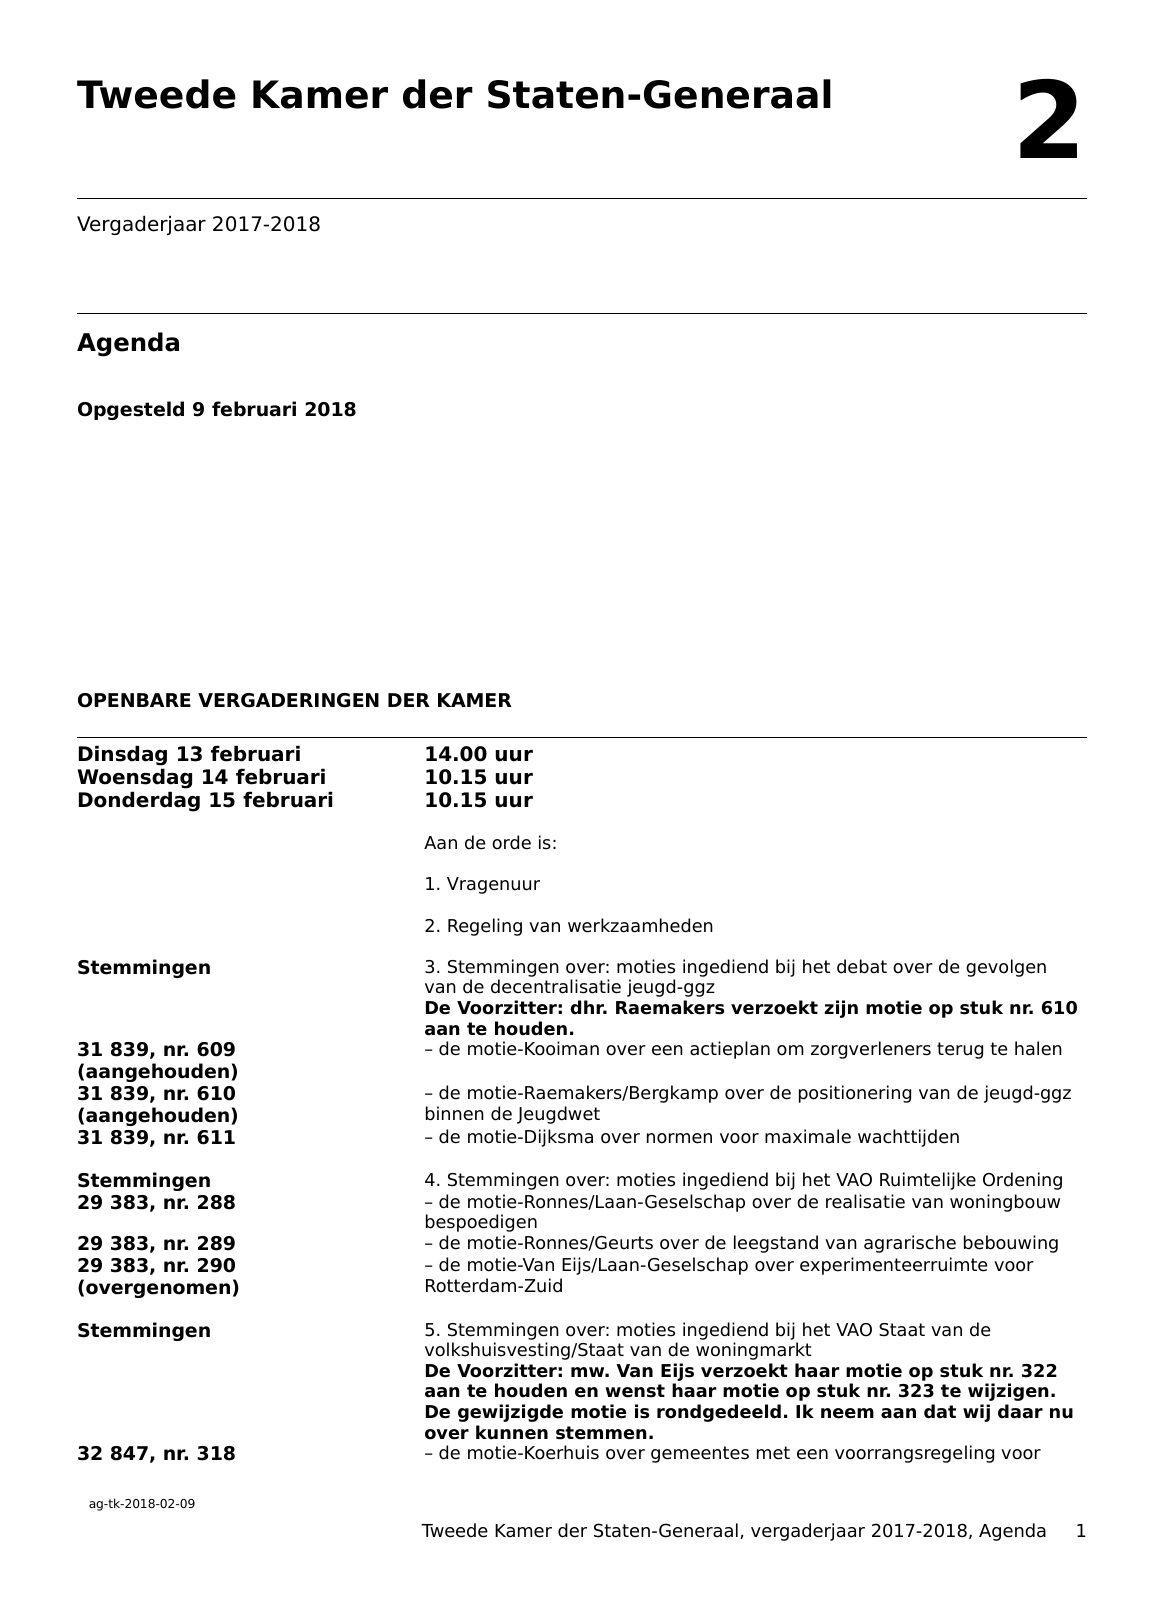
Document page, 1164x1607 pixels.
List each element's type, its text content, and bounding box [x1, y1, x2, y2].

table_cell [401, 789, 418, 812]
table_cell [401, 1149, 418, 1170]
table_cell Aan de orde is: [418, 833, 1087, 854]
table_cell 5. Stemmingen over: moties ingediend bij het VAO Staat van de volkshuisvesting/Staat van de woningmarkt [418, 1320, 1087, 1361]
table_cell [77, 813, 401, 833]
table_cell 1. Vragenuur [418, 874, 1087, 895]
table_cell [77, 1361, 401, 1443]
table_cell [77, 833, 401, 854]
table_cell [77, 998, 401, 1039]
table_cell – de motie-Raemakers/Bergkamp over de positionering van de jeugd-ggz binnen de Jeugdwet [418, 1083, 1087, 1127]
table_cell [418, 895, 1087, 916]
table_cell – de motie-Dijksma over normen voor maximale wachttijden [418, 1127, 1087, 1149]
table_cell [401, 1083, 418, 1127]
text Opgesteld 9 februari 2018 [77, 399, 1087, 421]
table_cell [401, 1127, 418, 1149]
table_cell [418, 813, 1087, 833]
table_cell 29 383, nr. 289 [77, 1233, 401, 1255]
table_cell [418, 1299, 1087, 1319]
table_cell [418, 854, 1087, 874]
table_cell 10.15 uur [418, 766, 1087, 789]
table_cell Stemmingen [77, 1320, 401, 1361]
subtitle OPENBARE VERGADERINGEN DER KAMER [77, 690, 1087, 712]
table_cell [418, 1149, 1087, 1170]
table_cell – de motie-Kooiman over een actieplan om zorgverleners terug te halen [418, 1039, 1087, 1083]
table_cell [401, 1299, 418, 1319]
table_header [401, 738, 418, 766]
table_cell [401, 957, 418, 998]
table_cell [77, 916, 401, 936]
table_cell 3. Stemmingen over: moties ingediend bij het debat over de gevolgen van de decentralisatie jeugd-ggz [418, 957, 1087, 998]
table_cell [401, 1170, 418, 1192]
table_cell [401, 1255, 418, 1299]
table_header 2 [886, 59, 1087, 198]
table_cell 4. Stemmingen over: moties ingediend bij het VAO Ruimtelijke Ordening [418, 1170, 1087, 1192]
table_header 14.00 uur [418, 738, 1087, 766]
table_cell [401, 916, 418, 936]
table_cell 32 847, nr. 318 [77, 1443, 401, 1465]
table_cell [401, 1192, 418, 1233]
table_cell Donderdag 15 februari [77, 789, 401, 812]
table_cell [77, 936, 401, 957]
table_header Dinsdag 13 februari [77, 738, 401, 766]
table_cell 29 383, nr. 290 (overgenomen) [77, 1255, 401, 1299]
table_cell Vergaderjaar 2017-2018 [77, 199, 1087, 313]
table_cell [401, 936, 418, 957]
table_cell [401, 1039, 418, 1083]
table_cell [401, 874, 418, 895]
table_cell De Voorzitter: dhr. Raemakers verzoekt zijn motie op stuk nr. 610 aan te houden. [418, 998, 1087, 1039]
table_cell [77, 874, 401, 895]
table_cell [77, 854, 401, 874]
table_cell 10.15 uur [418, 789, 1087, 812]
table_cell – de motie-Ronnes/Laan-Geselschap over de realisatie van woningbouw bespoedigen [418, 1192, 1087, 1233]
table_cell Stemmingen [77, 1170, 401, 1192]
table_cell 31 839, nr. 610 (aangehouden) [77, 1083, 401, 1127]
table_cell [401, 1233, 418, 1255]
table_cell – de motie-Koerhuis over gemeentes met een voorrangsregeling voor [418, 1443, 1087, 1465]
table_cell [77, 895, 401, 916]
table_cell [401, 766, 418, 789]
table_cell [418, 936, 1087, 957]
table_cell [401, 813, 418, 833]
text ag-tk-2018-02-09 [88, 1497, 323, 1511]
table_cell [401, 854, 418, 874]
table_cell [401, 833, 418, 854]
table_cell De Voorzitter: mw. Van Eijs verzoekt haar motie op stuk nr. 322 aan te houden en wenst haar motie op stuk nr. 323 te wijzigen. De gewijzigde motie is rondgedeeld. Ik neem aan dat wij daar nu over kunnen stemmen. [418, 1361, 1087, 1443]
table_cell [422, 314, 1087, 357]
table_cell Agenda [77, 314, 422, 357]
table_cell 2. Regeling van werkzaamheden [418, 916, 1087, 936]
table_cell 31 839, nr. 611 [77, 1127, 401, 1149]
table_cell – de motie-Van Eijs/Laan-Geselschap over experimenteerruimte voor Rotterdam-Zuid [418, 1255, 1087, 1299]
table_cell 29 383, nr. 288 [77, 1192, 401, 1233]
table_header Tweede Kamer der Staten-Generaal [77, 59, 886, 198]
table_cell Woensdag 14 februari [77, 766, 401, 789]
table_cell – de motie-Ronnes/Geurts over de leegstand van agrarische bebouwing [418, 1233, 1087, 1255]
table_cell [401, 1443, 418, 1465]
table_cell [401, 998, 418, 1039]
table_cell [401, 895, 418, 916]
table_cell [401, 1361, 418, 1443]
table_cell [401, 1320, 418, 1361]
table_cell [77, 1149, 401, 1170]
table_cell Stemmingen [77, 957, 401, 998]
table_cell [77, 1299, 401, 1319]
table_cell 31 839, nr. 609 (aangehouden) [77, 1039, 401, 1083]
